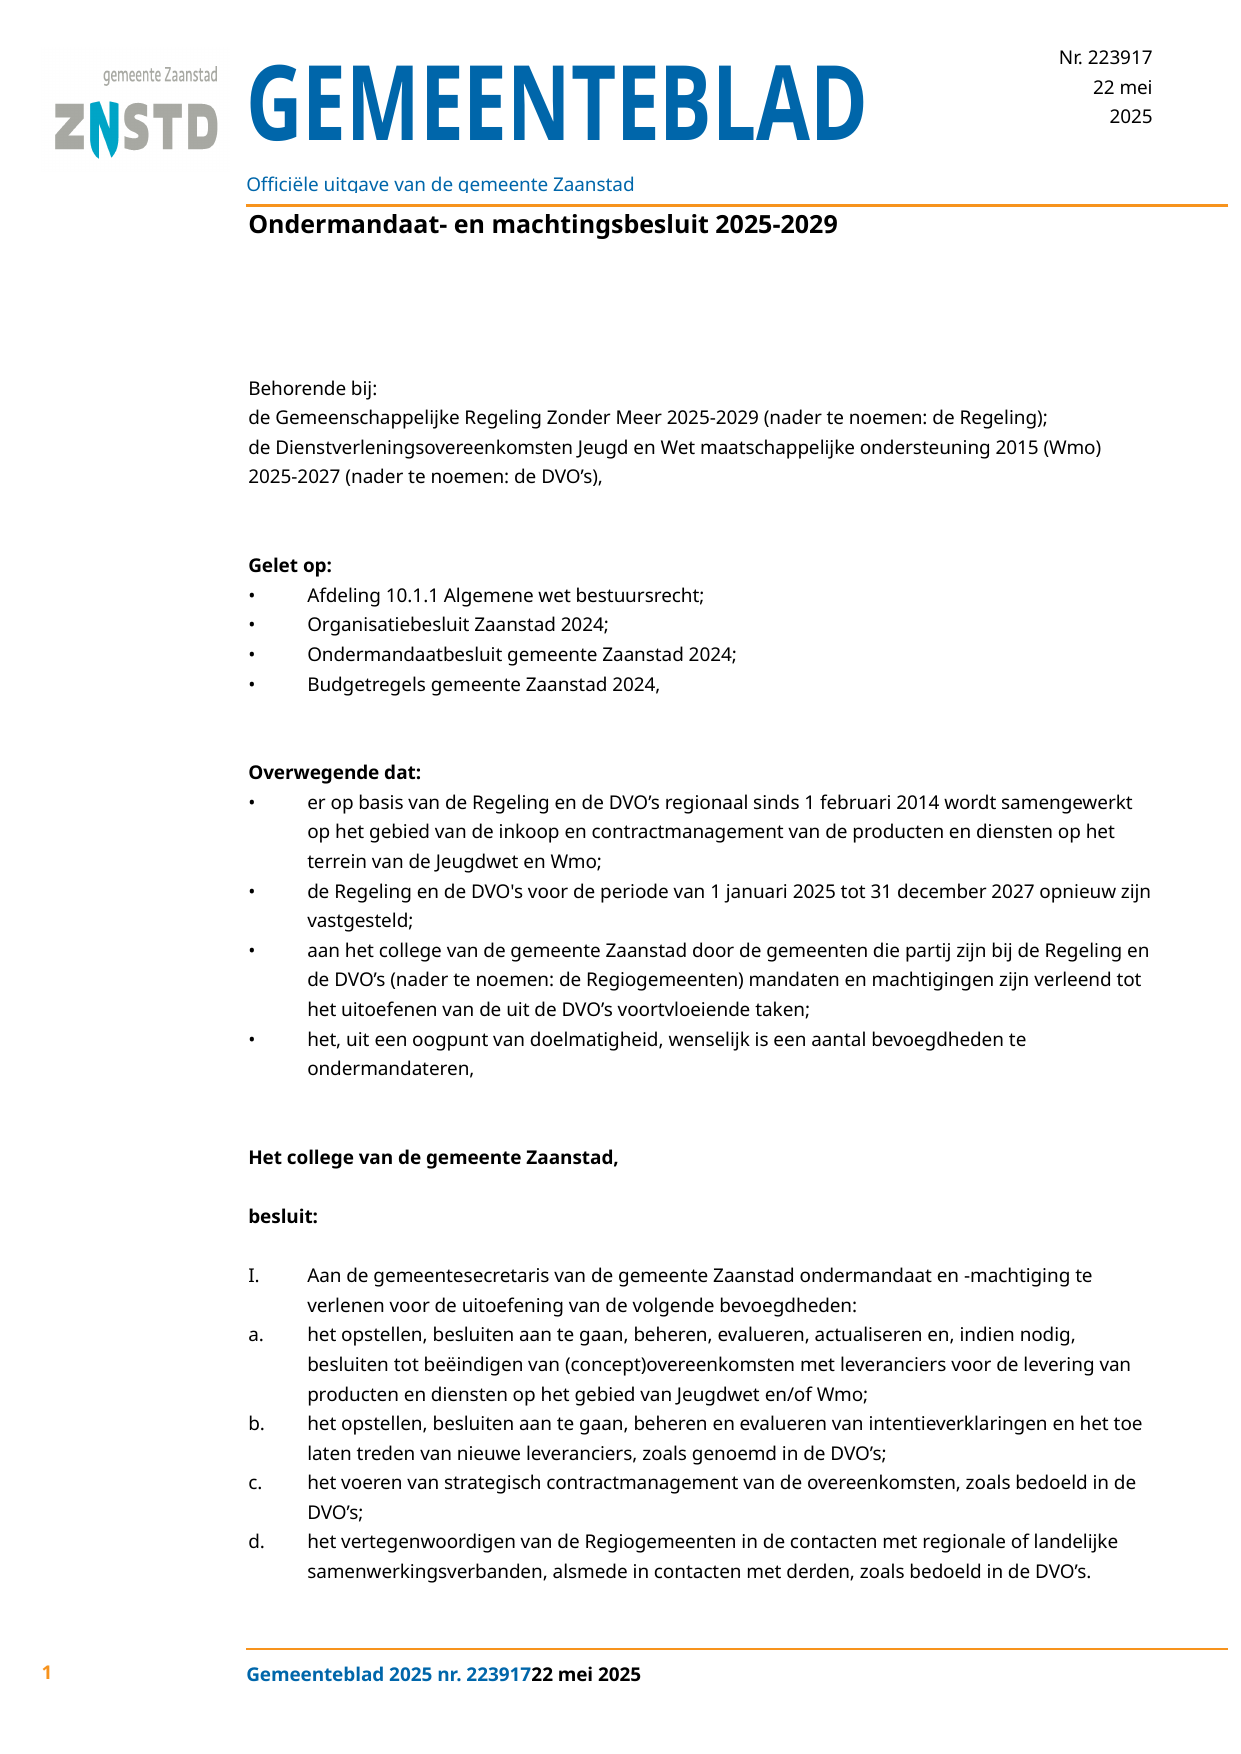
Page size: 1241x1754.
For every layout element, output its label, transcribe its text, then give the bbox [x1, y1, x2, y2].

list aan het college van de gemeente Zaanstad door de gemeenten die partij zijn bij de Regeling en de DVO’s (nader te noemen: de Regiogemeenten) mandaten en machtigingen zijn verleend tot het uitoefenen van de uit de DVO’s voortvloeiende taken; [248, 937, 1152, 1022]
text de Dienstverleningsovereenkomsten Jeugd en Wet maatschappelijke ondersteuning 2015 (Wmo) 2025-2027 (nader te noemen: de DVO’s), [248, 434, 1152, 489]
text besluit: [248, 1203, 1152, 1229]
text Ondermandaat- en machtingsbesluit 2025-2029 [248, 207, 1152, 241]
list het opstellen, besluiten aan te gaan, beheren en evalueren van intentieverklaringen en het toe laten treden van nieuwe leveranciers, zoals genoemd in de DVO’s; [248, 1410, 1152, 1466]
list de Regeling en de DVO's voor de periode van 1 januari 2025 tot 31 december 2027 opnieuw zijn vastgesteld; [248, 878, 1152, 933]
list Budgetregels gemeente Zaanstad 2024, [248, 671, 1152, 696]
list Ondermandaatbesluit gemeente Zaanstad 2024; [248, 641, 1152, 667]
text Overwegende dat: [248, 759, 1152, 785]
list het voeren van strategisch contractmanagement van de overeenkomsten, zoals bedoeld in de DVO’s; [248, 1469, 1152, 1525]
list Afdeling 10.1.1 Algemene wet bestuursrecht; [248, 582, 1152, 608]
list er op basis van de Regeling en de DVO’s regionaal sinds 1 februari 2014 wordt samengewerkt op het gebied van de inkoop en contractmanagement van de producten en diensten op het terrein van de Jeugdwet en Wmo; [248, 789, 1152, 874]
list Organisatiebesluit Zaanstad 2024; [248, 612, 1152, 637]
text Gelet op: [248, 552, 1152, 578]
picture [41, 47, 231, 172]
text de Gemeenschappelijke Regeling Zonder Meer 2025-2029 (nader te noemen: de Regeling); [248, 404, 1152, 430]
text Het college van de gemeente Zaanstad, [248, 1144, 1152, 1170]
list Aan de gemeentesecretaris van de gemeente Zaanstad ondermandaat en -machtiging te verlenen voor de uitoefening van de volgende bevoegdheden: [248, 1262, 1152, 1318]
list het vertegenwoordigen van de Regiogemeenten in de contacten met regionale of landelijke samenwerkingsverbanden, alsmede in contacten met derden, zoals bedoeld in de DVO’s. [248, 1529, 1152, 1584]
text Behorende bij: [248, 375, 1152, 401]
list het opstellen, besluiten aan te gaan, beheren, evalueren, actualiseren en, indien nodig, besluiten tot beëindigen van (concept)overeenkomsten met leveranciers voor de levering van producten en diensten op het gebied van Jeugdwet en/of Wmo; [248, 1322, 1152, 1406]
list het, uit een oogpunt van doelmatigheid, wenselijk is een aantal bevoegdheden te ondermandateren, [248, 1026, 1152, 1081]
